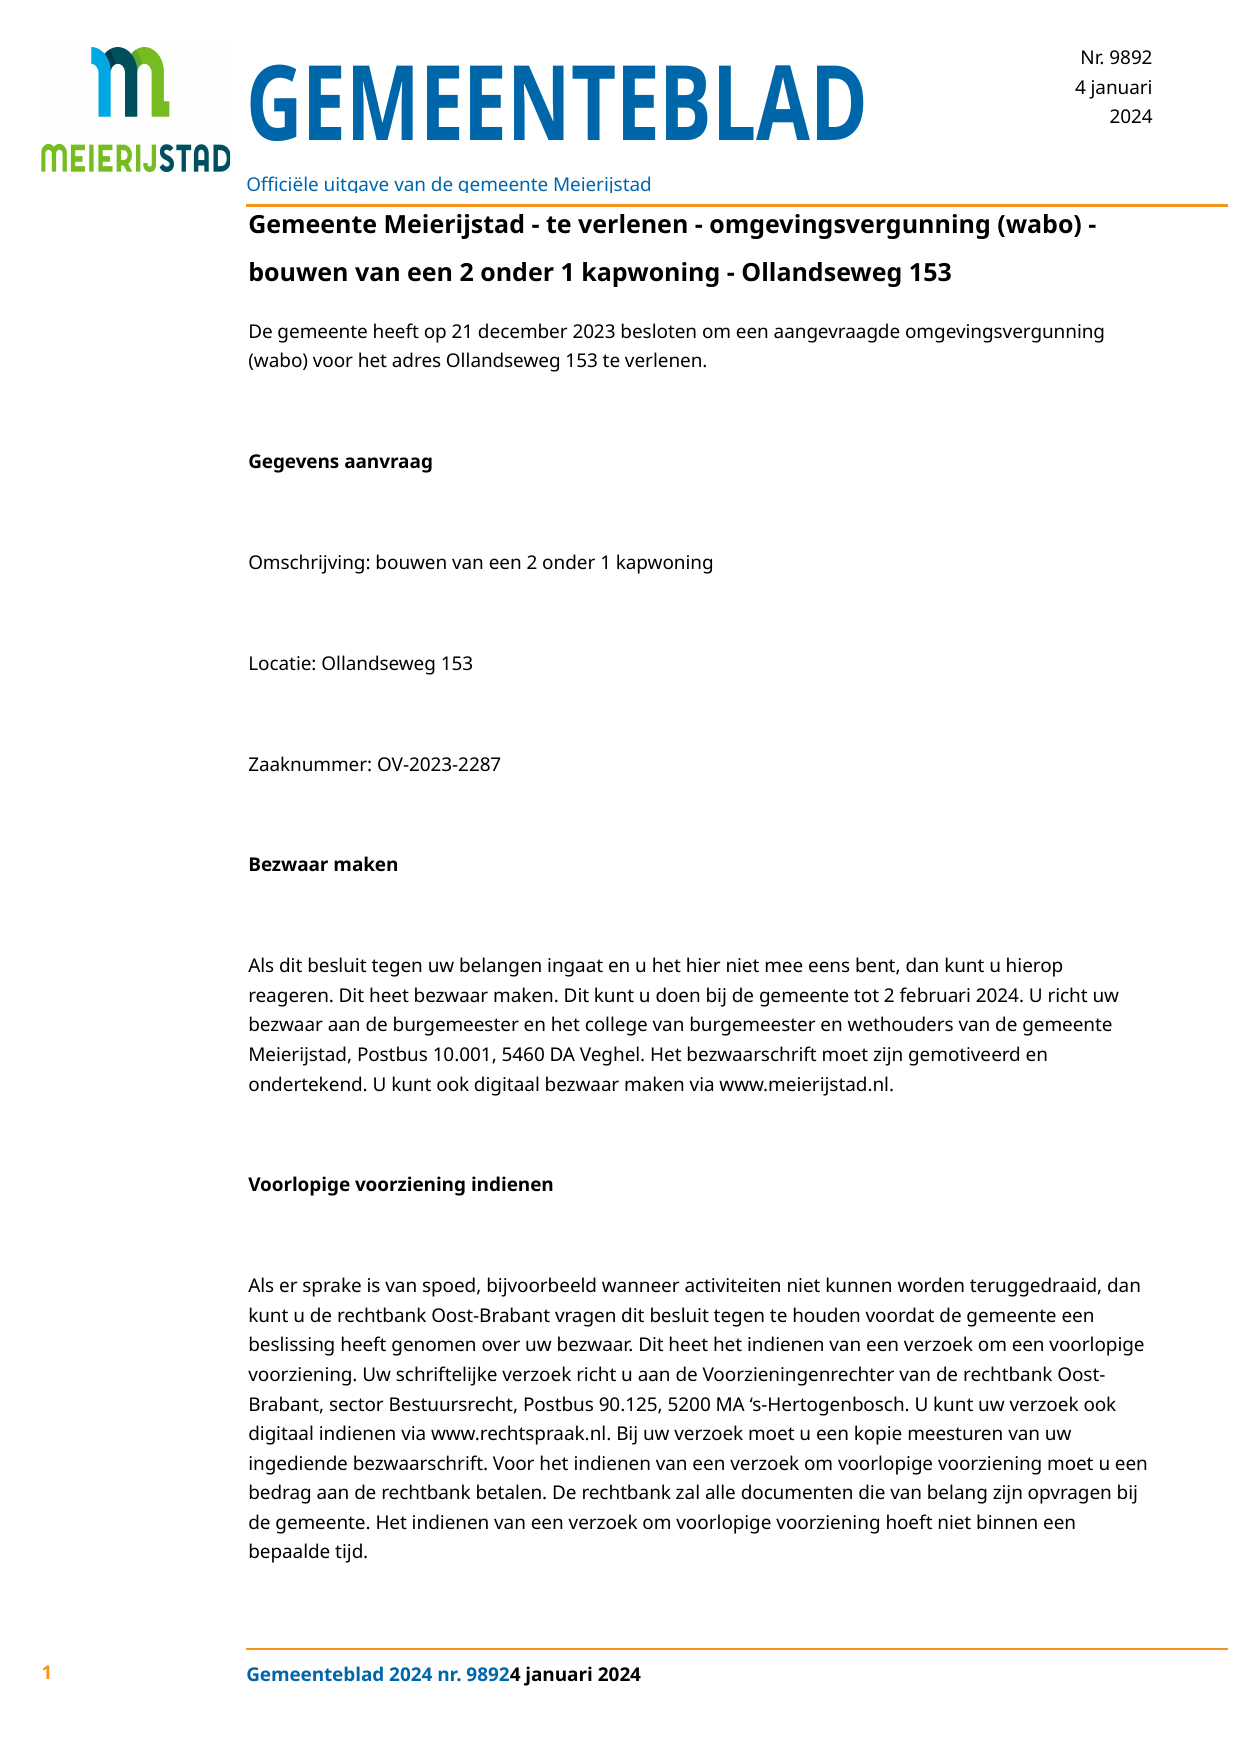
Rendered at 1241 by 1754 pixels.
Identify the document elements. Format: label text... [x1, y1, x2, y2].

text Als dit besluit tegen uw belangen ingaat en u het hier niet mee eens bent, dan kunt u hierop reageren. Dit heet bezwaar maken. Dit kunt u doen bij de gemeente tot 2 februari 2024. U richt uw bezwaar aan de burgemeester en het college van burgemeester en wethouders van de gemeente Meierijstad, Postbus 10.001, 5460 DA Veghel. Het bezwaarschrift moet zijn gemotiveerd en ondertekend. U kunt ook digitaal bezwaar maken via www.meierijstad.nl. [248, 952, 1152, 1097]
text Als er sprake is van spoed, bijvoorbeeld wanneer activiteiten niet kunnen worden teruggedraaid, dan kunt u de rechtbank Oost-Brabant vragen dit besluit tegen te houden voordat de gemeente een beslissing heeft genomen over uw bezwaar. Dit heet het indienen van een verzoek om een voorlopige voorziening. Uw schriftelijke verzoek richt u aan de Voorzieningenrechter van de rechtbank Oost-Brabant, sector Bestuursrecht, Postbus 90.125, 5200 MA ‘s-Hertogenbosch. U kunt uw verzoek ook digitaal indienen via www.rechtspraak.nl. Bij uw verzoek moet u een kopie meesturen van uw ingediende bezwaarschrift. Voor het indienen van een verzoek om voorlopige voorziening moet u een bedrag aan de rechtbank betalen. De rechtbank zal alle documenten die van belang zijn opvragen bij de gemeente. Het indienen van een verzoek om voorlopige voorziening hoeft niet binnen een bepaalde tijd. [248, 1272, 1152, 1564]
text Omschrijving: bouwen van een 2 onder 1 kapwoning [248, 549, 1152, 575]
picture [41, 47, 231, 172]
text Gemeente Meierijstad - te verlenen - omgevingsvergunning (wabo) - bouwen van een 2 onder 1 kapwoning - Ollandseweg 153 [248, 207, 1152, 288]
text Voorlopige voorziening indienen [248, 1172, 1152, 1197]
text Locatie: Ollandseweg 153 [248, 650, 1152, 676]
text Bezwaar maken [248, 852, 1152, 877]
text De gemeente heeft op 21 december 2023 besloten om een aangevraagde omgevingsvergunning (wabo) voor het adres Ollandseweg 153 te verlenen. [248, 318, 1152, 373]
text Zaaknummer: OV-2023-2287 [248, 751, 1152, 777]
text Gegevens aanvraag [248, 448, 1152, 474]
